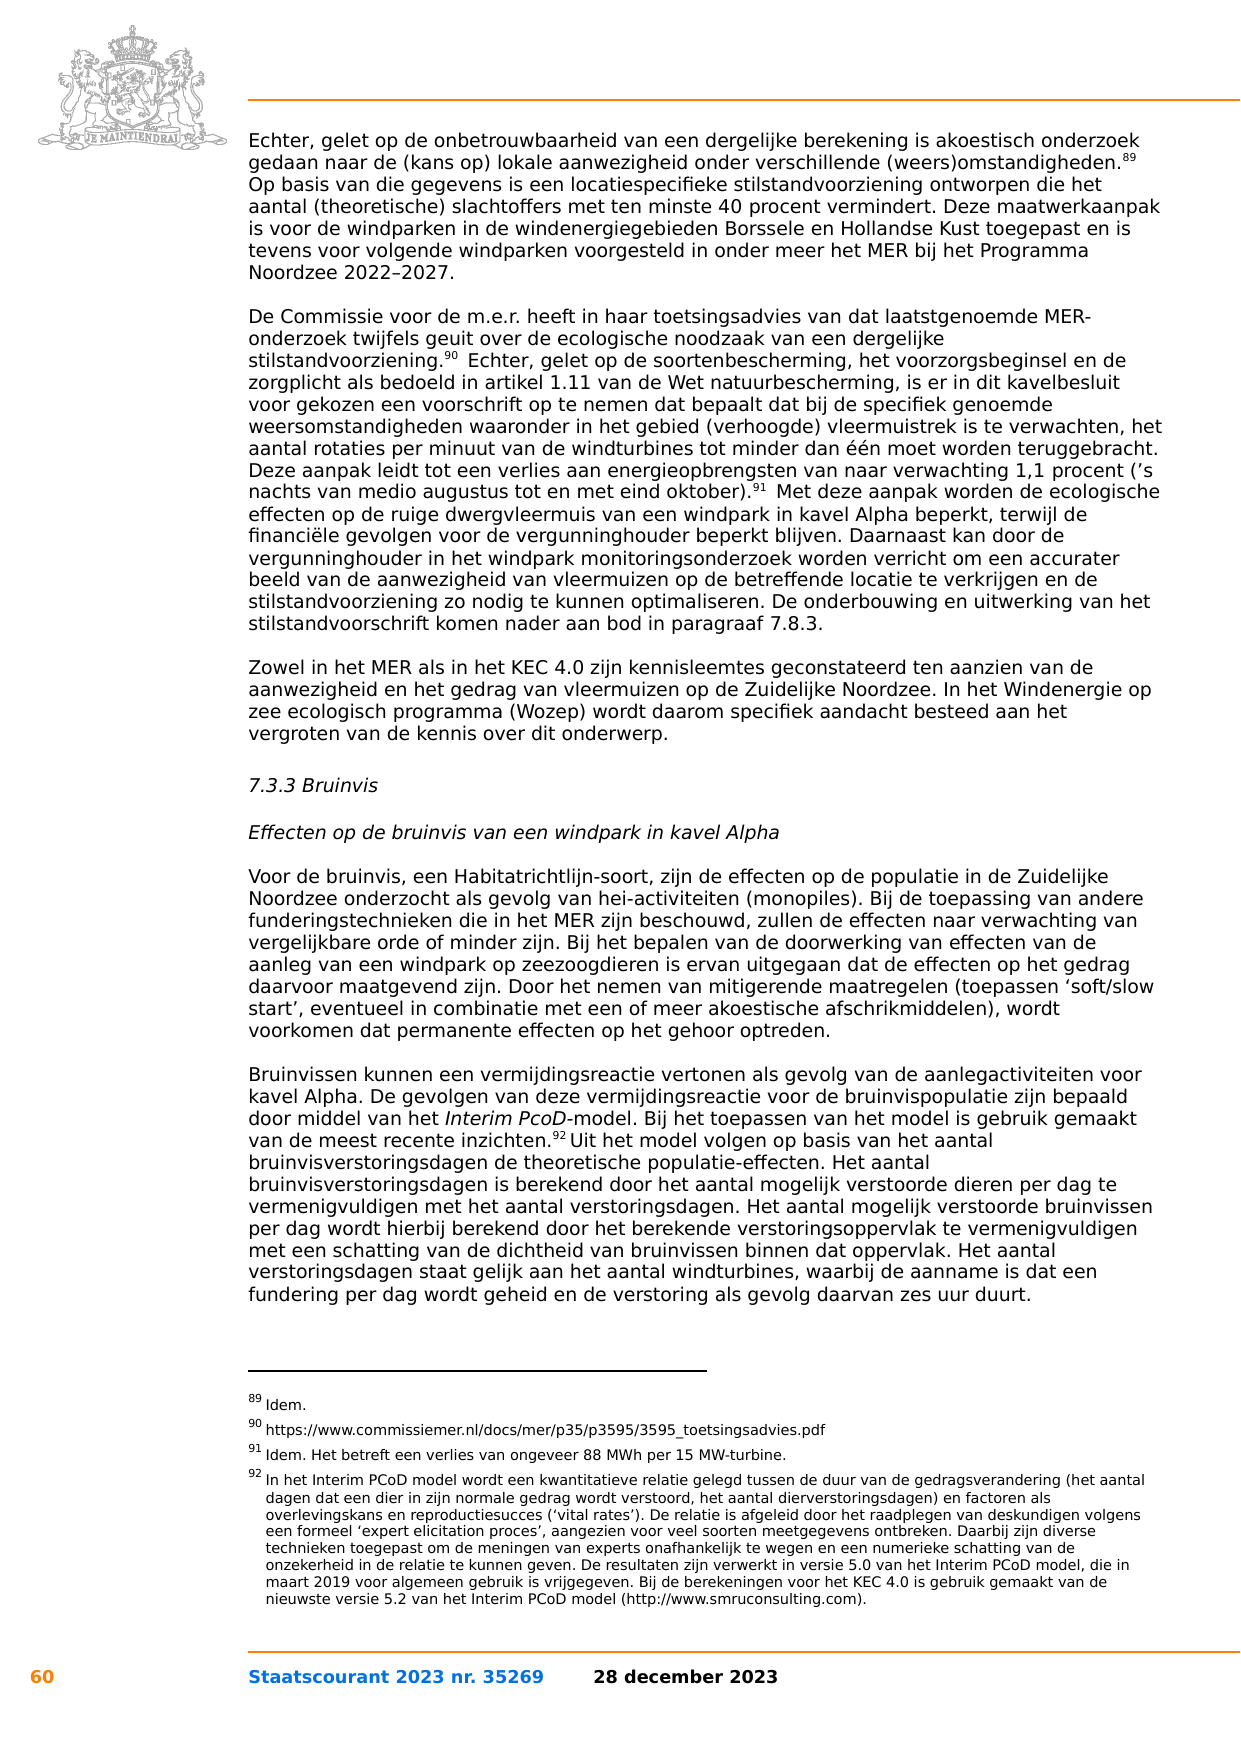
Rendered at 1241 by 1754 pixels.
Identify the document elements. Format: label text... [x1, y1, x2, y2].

text Zowel in het MER als in het KEC 4.0 zijn kennisleemtes geconstateerd ten aanzien van de aanwezigheid en het gedrag van vleermuizen op de Zuidelijke Noordzee. In het Windenergie op zee ecologisch programma (Wozep) wordt daarom specifiek aandacht besteed aan het vergroten van de kennis over dit onderwerp. [248, 657, 1163, 745]
text Idem. Het betreft een verlies van ongeveer 88 MWh per 15 MW-turbine. [248, 1443, 1163, 1465]
text In het Interim PCoD model wordt een kwantitatieve relatie gelegd tussen de duur van de gedragsverandering (het aantal dagen dat een dier in zijn normale gedrag wordt verstoord, het aantal dierverstoringsdagen) en factoren als overlevingskans en reproductiesucces (‘vital rates’). De relatie is afgeleid door het raadplegen van deskundigen volgens een formeel ‘expert elicitation proces’, aangezien voor veel soorten meetgegevens ontbreken. Daarbij zijn diverse technieken toegepast om de meningen van experts onafhankelijk te wegen en een numerieke schatting van de onzekerheid in de relatie te kunnen geven. De resultaten zijn verwerkt in versie 5.0 van het Interim PCoD model, die in maart 2019 voor algemeen gebruik is vrijgegeven. Bij de berekeningen voor het KEC 4.0 is gebruik gemaakt van de nieuwste versie 5.2 van het Interim PCoD model (http://www.smruconsulting.com). [248, 1468, 1163, 1608]
text Bruinvissen kunnen een vermijdingsreactie vertonen als gevolg van de aanlegactiviteiten voor kavel Alpha. De gevolgen van deze vermijdingsreactie voor de bruinvispopulatie zijn bepaald door middel van het Interim PcoD-model. Bij het toepassen van het model is gebruik gemaakt van de meest recente inzichten.Uit het model volgen op basis van het aantal bruinvisverstoringsdagen de theoretische populatie-effecten. Het aantal bruinvisverstoringsdagen is berekend door het aantal mogelijk verstoorde dieren per dag te vermenigvuldigen met het aantal verstoringsdagen. Het aantal mogelijk verstoorde bruinvissen per dag wordt hierbij berekend door het berekende verstoringsoppervlak te vermenigvuldigen met een schatting van de dichtheid van bruinvissen binnen dat oppervlak. Het aantal verstoringsdagen staat gelijk aan het aantal windturbines, waarbij de aanname is dat een fundering per dag wordt geheid en de verstoring als gevolg daarvan zes uur duurt. [248, 1064, 1163, 1305]
text Idem. [248, 1393, 1163, 1415]
text https://www.commissiemer.nl/docs/mer/p35/p3595/3595_toetsingsadvies.pdf [248, 1418, 1163, 1440]
text Echter, gelet op de onbetrouwbaarheid van een dergelijke berekening is akoestisch onderzoek gedaan naar de (kans op) lokale aanwezigheid onder verschillende (weers)omstandigheden. Op basis van die gegevens is een locatiespecifieke stilstandvoorziening ontworpen die het aantal (theoretische) slachtoffers met ten minste 40 procent vermindert. Deze maatwerkaanpak is voor de windparken in de windenergiegebieden Borssele en Hollandse Kust toegepast en is tevens voor volgende windparken voorgesteld in onder meer het MER bij het Programma Noordzee 2022–2027. [248, 130, 1163, 284]
picture [38, 25, 227, 150]
text De Commissie voor de m.e.r. heeft in haar toetsingsadvies van dat laatstgenoemde MER-onderzoek twijfels geuit over de ecologische noodzaak van een dergelijke stilstandvoorziening. Echter, gelet op de soortenbescherming, het voorzorgsbeginsel en de zorgplicht als bedoeld in artikel 1.11 van de Wet natuurbescherming, is er in dit kavelbesluit voor gekozen een voorschrift op te nemen dat bepaalt dat bij de specifiek genoemde weersomstandigheden waaronder in het gebied (verhoogde) vleermuistrek is te verwachten, het aantal rotaties per minuut van de windturbines tot minder dan één moet worden teruggebracht. Deze aanpak leidt tot een verlies aan energieopbrengsten van naar verwachting 1,1 procent (’s nachts van medio augustus tot en met eind oktober). Met deze aanpak worden de ecologische effecten op de ruige dwergvleermuis van een windpark in kavel Alpha beperkt, terwijl de financiële gevolgen voor de vergunninghouder beperkt blijven. Daarnaast kan door de vergunninghouder in het windpark monitoringsonderzoek worden verricht om een accurater beeld van de aanwezigheid van vleermuizen op de betreffende locatie te verkrijgen en de stilstandvoorziening zo nodig te kunnen optimaliseren. De onderbouwing en uitwerking van het stilstandvoorschrift komen nader aan bod in paragraaf 7.8.3. [248, 306, 1163, 635]
subtitle Effecten op de bruinvis van een windpark in kavel Alpha [248, 822, 1163, 844]
text Voor de bruinvis, een Habitatrichtlijn-soort, zijn de effecten op de populatie in de Zuidelijke Noordzee onderzocht als gevolg van hei-activiteiten (monopiles). Bij de toepassing van andere funderingstechnieken die in het MER zijn beschouwd, zullen de effecten naar verwachting van vergelijkbare orde of minder zijn. Bij het bepalen van de doorwerking van effecten van de aanleg van een windpark op zeezoogdieren is ervan uitgegaan dat de effecten op het gedrag daarvoor maatgevend zijn. Door het nemen van mitigerende maatregelen (toepassen ‘soft/slow start’, eventueel in combinatie met een of meer akoestische afschrikmiddelen), wordt voorkomen dat permanente effecten op het gehoor optreden. [248, 866, 1163, 1042]
subtitle 7.3.3 Bruinvis [248, 775, 1163, 797]
